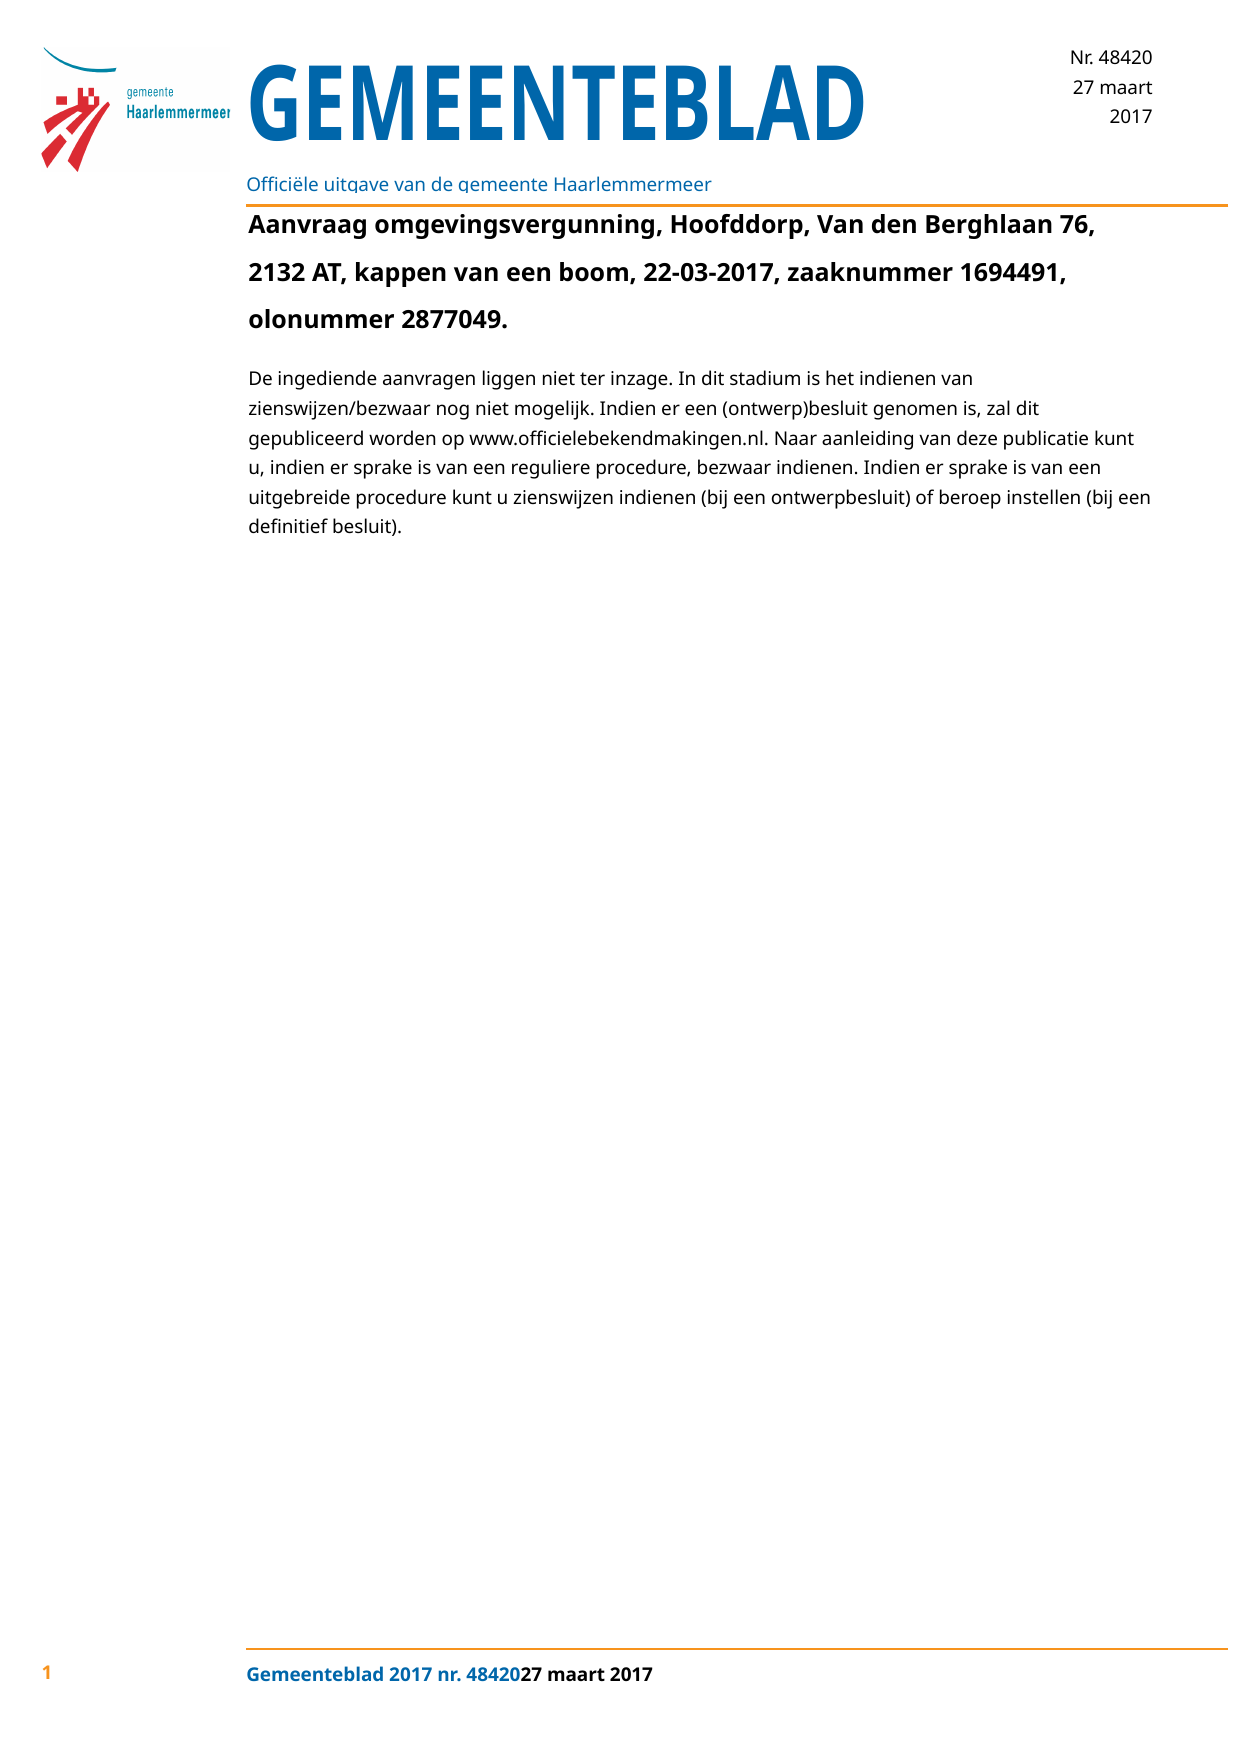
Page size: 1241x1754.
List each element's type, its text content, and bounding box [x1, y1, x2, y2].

text De ingediende aanvragen liggen niet ter inzage. In dit stadium is het indienen van zienswijzen/bezwaar nog niet mogelijk. Indien er een (ontwerp)besluit genomen is, zal dit gepubliceerd worden op www.officielebekendmakingen.nl. Naar aanleiding van deze publicatie kunt u, indien er sprake is van een reguliere procedure, bezwaar indienen. Indien er sprake is van een uitgebreide procedure kunt u zienswijzen indienen (bij een ontwerpbesluit) of beroep instellen (bij een definitief besluit). [248, 366, 1152, 539]
text Aanvraag omgevingsvergunning, Hoofddorp, Van den Berghlaan 76, 2132 AT, kappen van een boom, 22-03-2017, zaaknummer 1694491, olonummer 2877049. [248, 207, 1152, 336]
picture [41, 47, 231, 172]
